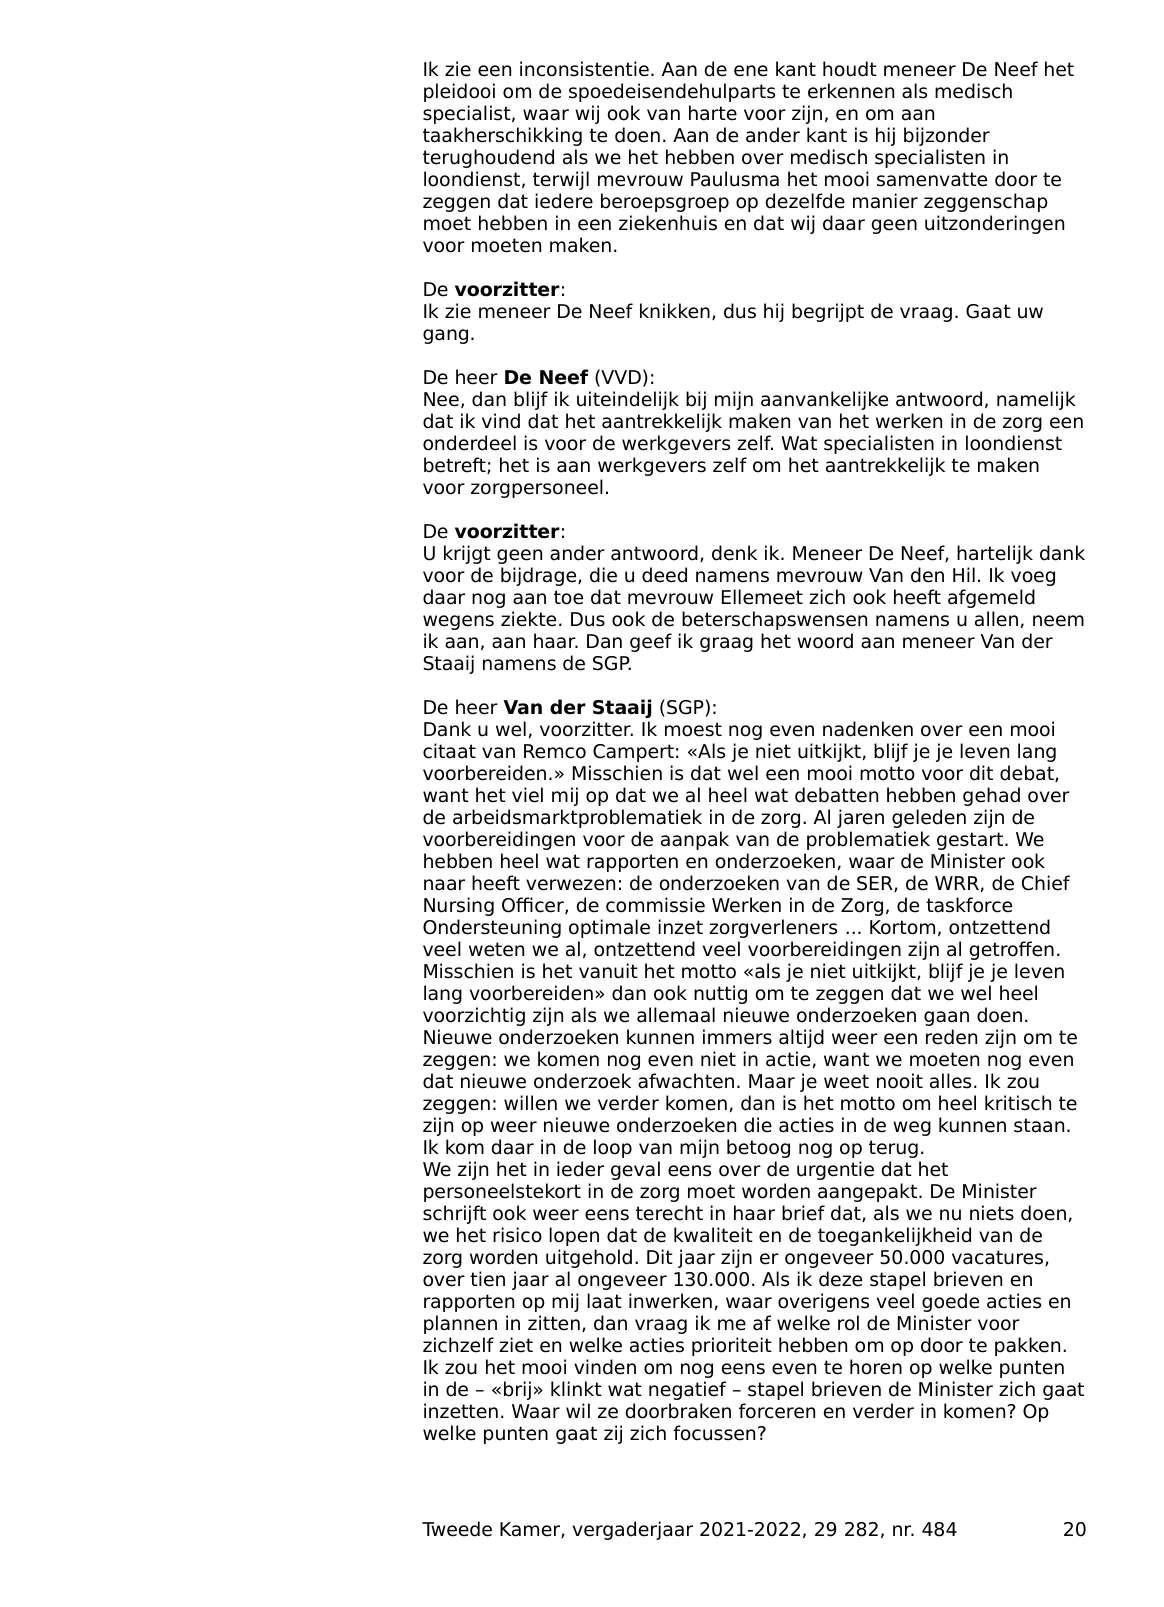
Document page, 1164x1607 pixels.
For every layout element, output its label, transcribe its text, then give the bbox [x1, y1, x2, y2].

text U krijgt geen ander antwoord, denk ik. Meneer De Neef, hartelijk dank voor de bijdrage, die u deed namens mevrouw Van den Hil. Ik voeg daar nog aan toe dat mevrouw Ellemeet zich ook heeft afgemeld wegens ziekte. Dus ook de beterschapswensen namens u allen, neem ik aan, aan haar. Dan geef ik graag het woord aan meneer Van der Staaij namens de SGP. [422, 543, 1087, 675]
text De heer Van der Staaij (SGP): [422, 697, 1087, 719]
text Ik zie een inconsistentie. Aan de ene kant houdt meneer De Neef het pleidooi om de spoedeisendehulparts te erkennen als medisch specialist, waar wij ook van harte voor zijn, en om aan taakherschikking te doen. Aan de ander kant is hij bijzonder terughoudend als we het hebben over medisch specialisten in loondienst, terwijl mevrouw Paulusma het mooi samenvatte door te zeggen dat iedere beroepsgroep op dezelfde manier zeggenschap moet hebben in een ziekenhuis en dat wij daar geen uitzonderingen voor moeten maken. [422, 59, 1087, 257]
text Ik zie meneer De Neef knikken, dus hij begrijpt de vraag. Gaat uw gang. [422, 301, 1087, 345]
text Nee, dan blijf ik uiteindelijk bij mijn aanvankelijke antwoord, namelijk dat ik vind dat het aantrekkelijk maken van het werken in de zorg een onderdeel is voor de werkgevers zelf. Wat specialisten in loondienst betreft; het is aan werkgevers zelf om het aantrekkelijk te maken voor zorgpersoneel. [422, 389, 1087, 499]
text De voorzitter: [422, 279, 1087, 301]
text De heer De Neef (VVD): [422, 367, 1087, 389]
text De voorzitter: [422, 521, 1087, 543]
text We zijn het in ieder geval eens over de urgentie dat het personeelstekort in de zorg moet worden aangepakt. De Minister schrijft ook weer eens terecht in haar brief dat, als we nu niets doen, we het risico lopen dat de kwaliteit en de toegankelijkheid van de zorg worden uitgehold. Dit jaar zijn er ongeveer 50.000 vacatures, over tien jaar al ongeveer 130.000. Als ik deze stapel brieven en rapporten op mij laat inwerken, waar overigens veel goede acties en plannen in zitten, dan vraag ik me af welke rol de Minister voor zichzelf ziet en welke acties prioriteit hebben om op door te pakken. Ik zou het mooi vinden om nog eens even te horen op welke punten in de – «brij» klinkt wat negatief – stapel brieven de Minister zich gaat inzetten. Waar wil ze doorbraken forceren en verder in komen? Op welke punten gaat zij zich focussen? [422, 1159, 1087, 1444]
text Dank u wel, voorzitter. Ik moest nog even nadenken over een mooi citaat van Remco Campert: «Als je niet uitkijkt, blijf je je leven lang voorbereiden.» Misschien is dat wel een mooi motto voor dit debat, want het viel mij op dat we al heel wat debatten hebben gehad over de arbeidsmarktproblematiek in de zorg. Al jaren geleden zijn de voorbereidingen voor de aanpak van de problematiek gestart. We hebben heel wat rapporten en onderzoeken, waar de Minister ook naar heeft verwezen: de onderzoeken van de SER, de WRR, de Chief Nursing Officer, de commissie Werken in de Zorg, de taskforce Ondersteuning optimale inzet zorgverleners ... Kortom, ontzettend veel weten we al, ontzettend veel voorbereidingen zijn al getroffen. Misschien is het vanuit het motto «als je niet uitkijkt, blijf je je leven lang voorbereiden» dan ook nuttig om te zeggen dat we wel heel voorzichtig zijn als we allemaal nieuwe onderzoeken gaan doen. Nieuwe onderzoeken kunnen immers altijd weer een reden zijn om te zeggen: we komen nog even niet in actie, want we moeten nog even dat nieuwe onderzoek afwachten. Maar je weet nooit alles. Ik zou zeggen: willen we verder komen, dan is het motto om heel kritisch te zijn op weer nieuwe onderzoeken die acties in de weg kunnen staan. Ik kom daar in de loop van mijn betoog nog op terug. [422, 719, 1087, 1159]
